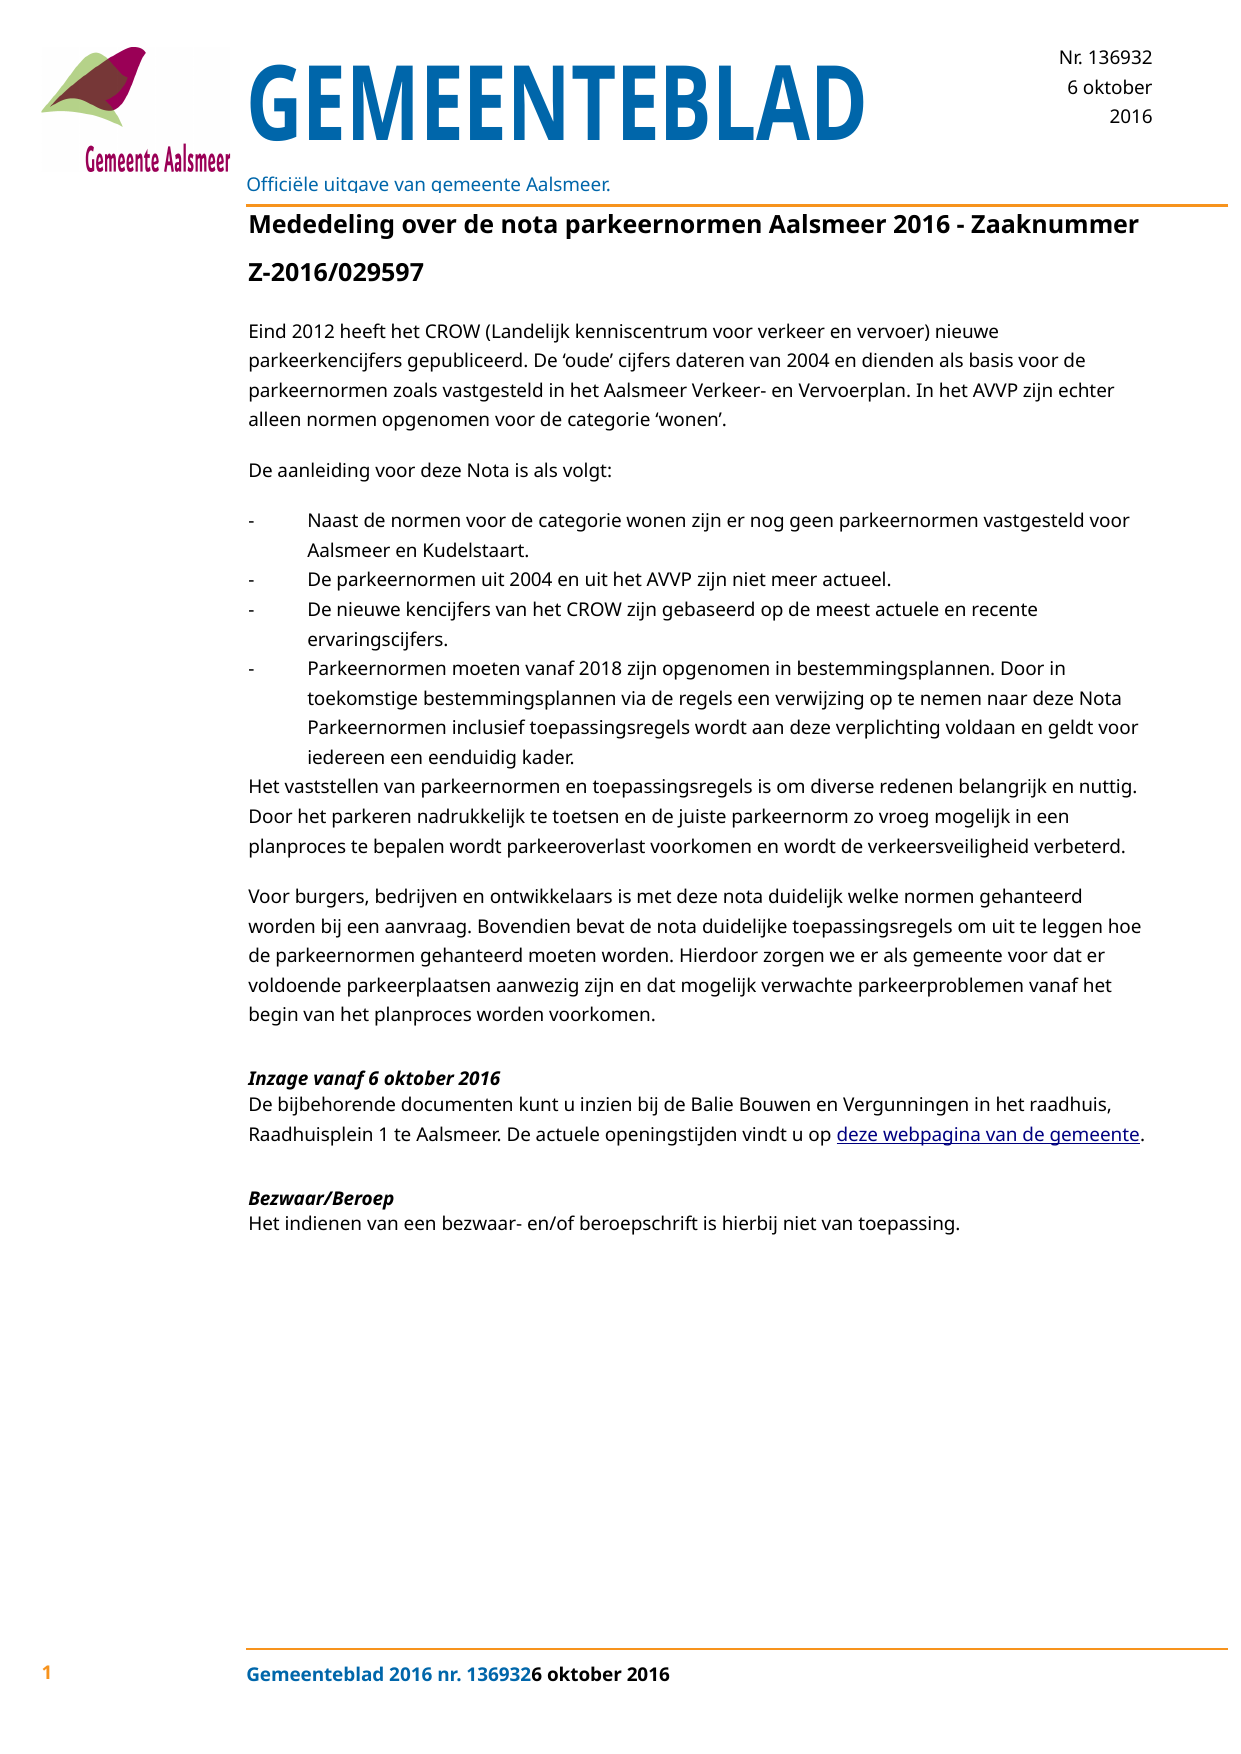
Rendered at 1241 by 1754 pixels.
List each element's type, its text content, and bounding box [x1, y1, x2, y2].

text Het indienen van een bezwaar- en/of beroepschrift is hierbij niet van toepassing. [248, 1211, 1152, 1236]
list De nieuwe kencijfers van het CROW zijn gebaseerd op de meest actuele en recente ervaringscijfers. [248, 596, 1152, 652]
text Het vaststellen van parkeernormen en toepassingsregels is om diverse redenen belangrijk en nuttig. Door het parkeren nadrukkelijk te toetsen en de juiste parkeernorm zo vroeg mogelijk in een planproces te bepalen wordt parkeeroverlast voorkomen en wordt de verkeersveiligheid verbeterd. [248, 774, 1152, 859]
text De aanleiding voor deze Nota is als volgt: [248, 457, 1152, 483]
text Inzage vanaf 6 oktober 2016 [248, 1066, 1152, 1091]
text De bijbehorende documenten kunt u inzien bij de Balie Bouwen en Vergunningen in het raadhuis, Raadhuisplein 1 te Aalsmeer. De actuele openingstijden vindt u op deze webpagina van de gemeente. [248, 1091, 1152, 1147]
list De parkeernormen uit 2004 en uit het AVVP zijn niet meer actueel. [248, 567, 1152, 592]
list Naast de normen voor de categorie wonen zijn er nog geen parkeernormen vastgesteld voor Aalsmeer en Kudelstaart. [248, 507, 1152, 563]
text Mededeling over de nota parkeernormen Aalsmeer 2016 - Zaaknummer Z-2016/029597 [248, 207, 1152, 288]
text Voor burgers, bedrijven en ontwikkelaars is met deze nota duidelijk welke normen gehanteerd worden bij een aanvraag. Bovendien bevat de nota duidelijke toepassingsregels om uit te leggen hoe de parkeernormen gehanteerd moeten worden. Hierdoor zorgen we er als gemeente voor dat er voldoende parkeerplaatsen aanwezig zijn en dat mogelijk verwachte parkeerproblemen vanaf het begin van het planproces worden voorkomen. [248, 883, 1152, 1027]
picture [41, 47, 231, 172]
text Eind 2012 heeft het CROW (Landelijk kenniscentrum voor verkeer en vervoer) nieuwe parkeerkencijfers gepubliceerd. De ‘oude’ cijfers dateren van 2004 en dienden als basis voor de parkeernormen zoals vastgesteld in het Aalsmeer Verkeer- en Vervoerplan. In het AVVP zijn echter alleen normen opgenomen voor de categorie ‘wonen’. [248, 318, 1152, 432]
list Parkeernormen moeten vanaf 2018 zijn opgenomen in bestemmingsplannen. Door in toekomstige bestemmingsplannen via de regels een verwijzing op te nemen naar deze Nota Parkeernormen inclusief toepassingsregels wordt aan deze verplichting voldaan en geldt voor iedereen een eenduidig kader. [248, 655, 1152, 770]
text Bezwaar/Beroep [248, 1185, 1152, 1211]
